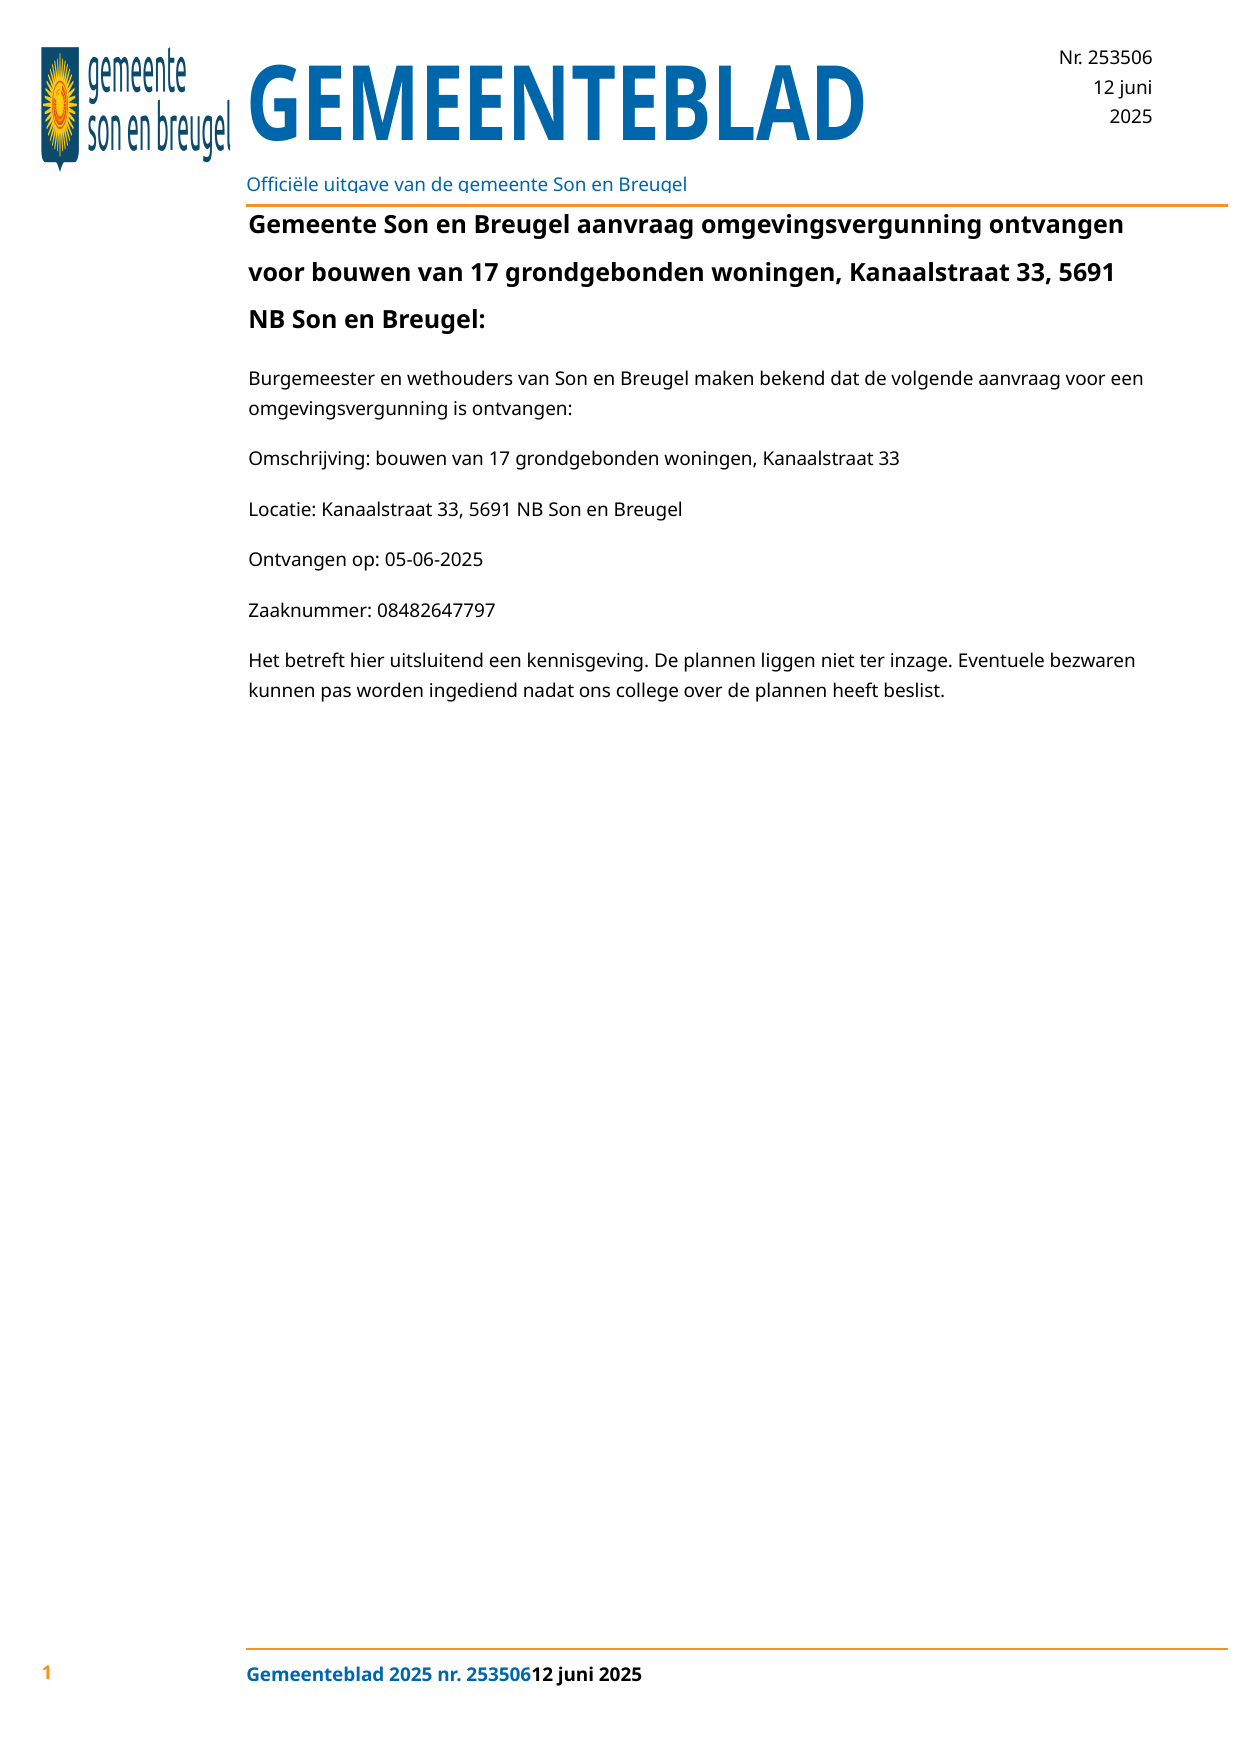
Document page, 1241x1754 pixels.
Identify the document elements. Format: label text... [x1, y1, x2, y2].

text Burgemeester en wethouders van Son en Breugel maken bekend dat de volgende aanvraag voor een omgevingsvergunning is ontvangen: [248, 366, 1152, 421]
text Locatie: Kanaalstraat 33, 5691 NB Son en Breugel [248, 496, 1152, 522]
text Zaaknummer: 08482647797 [248, 597, 1152, 622]
text Gemeente Son en Breugel aanvraag omgevingsvergunning ontvangen voor bouwen van 17 grondgebonden woningen, Kanaalstraat 33, 5691 NB Son en Breugel: [248, 207, 1152, 336]
text Omschrijving: bouwen van 17 grondgebonden woningen, Kanaalstraat 33 [248, 446, 1152, 471]
picture [41, 47, 231, 172]
text Ontvangen op: 05-06-2025 [248, 546, 1152, 572]
text Het betreft hier uitsluitend een kennisgeving. De plannen liggen niet ter inzage. Eventuele bezwaren kunnen pas worden ingediend nadat ons college over de plannen heeft beslist. [248, 647, 1152, 702]
